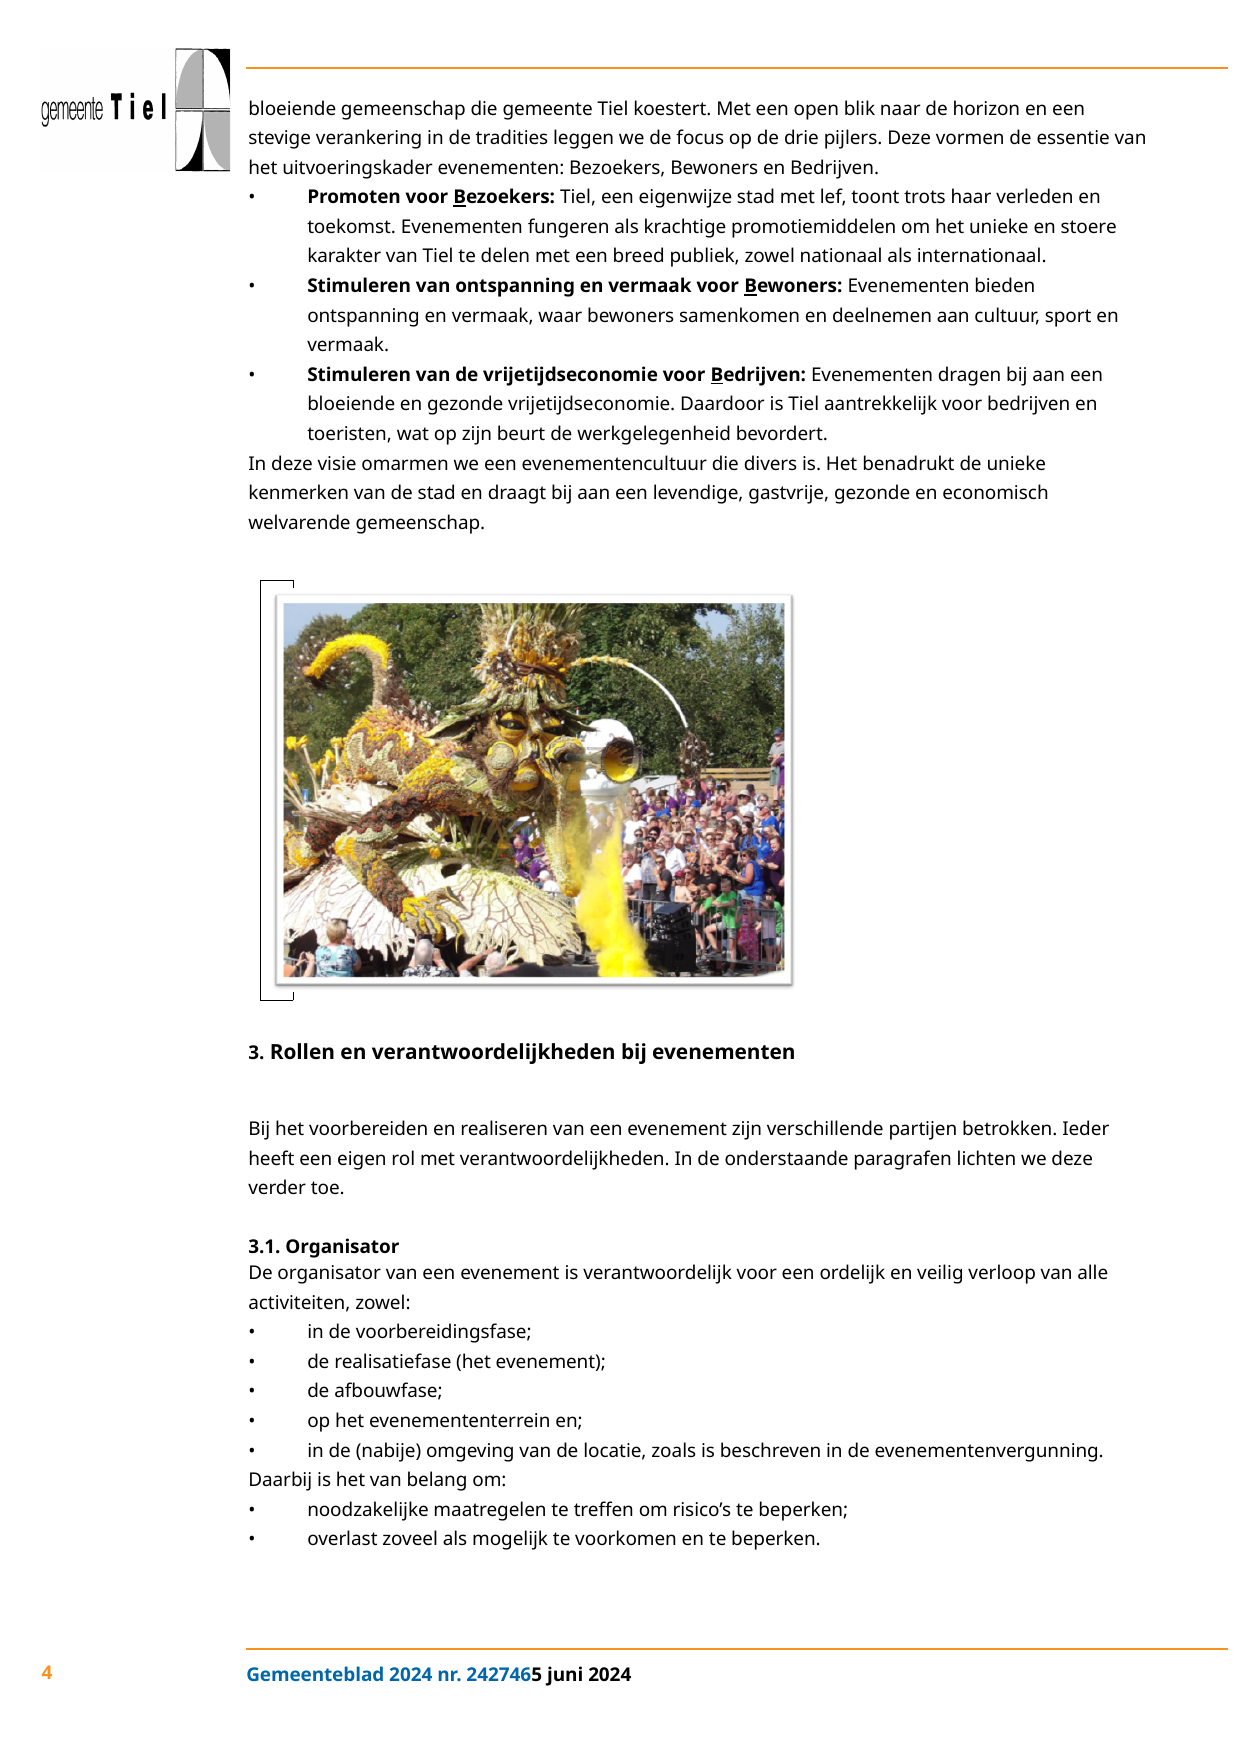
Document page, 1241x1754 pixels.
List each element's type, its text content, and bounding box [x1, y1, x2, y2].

text 3. Rollen en verantwoordelijkheden bij evenementen [248, 1037, 1152, 1066]
list de afbouwfase; [248, 1378, 1152, 1403]
text bloeiende gemeenschap die gemeente Tiel koestert. Met een open blik naar de horizon en een stevige verankering in de tradities leggen we de focus op de drie pijlers. Deze vormen de essentie van het uitvoeringskader evenementen: Bezoekers, Bewoners en Bedrijven. [248, 95, 1152, 180]
text In deze visie omarmen we een evenementencultuur die divers is. Het benadrukt de unieke kenmerken van de stad en draagt bij aan een levendige, gastvrije, gezonde en economisch welvarende gemeenschap. [248, 450, 1152, 535]
list in de (nabije) omgeving van de locatie, zoals is beschreven in de evenementenvergunning. [248, 1437, 1152, 1462]
list Stimuleren van de vrijetijdseconomie voor Bedrijven: Evenementen dragen bij aan een bloeiende en gezonde vrijetijdseconomie. Daardoor is Tiel aantrekkelijk voor bedrijven en toeristen, wat op zijn beurt de werkgelegenheid bevordert. [248, 361, 1152, 446]
text Daarbij is het van belang om: [248, 1466, 1152, 1492]
picture [41, 47, 231, 172]
list de realisatiefase (het evenement); [248, 1348, 1152, 1374]
list noodzakelijke maatregelen te treffen om risico’s te beperken; [248, 1496, 1152, 1522]
list in de voorbereidingsfase; [248, 1318, 1152, 1344]
text Bij het voorbereiden en realiseren van een evenement zijn verschillende partijen betrokken. Ieder heeft een eigen rol met verantwoordelijkheden. In de onderstaande paragrafen lichten we deze verder toe. [248, 1115, 1152, 1200]
list overlast zoveel als mogelijk te voorkomen en te beperken. [248, 1526, 1152, 1551]
list op het evenemententerrein en; [248, 1407, 1152, 1433]
text De organisator van een evenement is verantwoordelijk voor een ordelijk en veilig verloop van alle activiteiten, zowel: [248, 1259, 1152, 1314]
list Stimuleren van ontspanning en vermaak voor Bewoners: Evenementen bieden ontspanning en vermaak, waar bewoners samenkomen en deelnemen aan cultuur, sport en vermaak. [248, 272, 1152, 357]
picture [268, 588, 800, 992]
list Promoten voor Bezoekers: Tiel, een eigenwijze stad met lef, toont trots haar verleden en toekomst. Evenementen fungeren als krachtige promotiemiddelen om het unieke en stoere karakter van Tiel te delen met een breed publiek, zowel nationaal als internationaal. [248, 183, 1152, 268]
text 3.1. Organisator [248, 1233, 1152, 1259]
